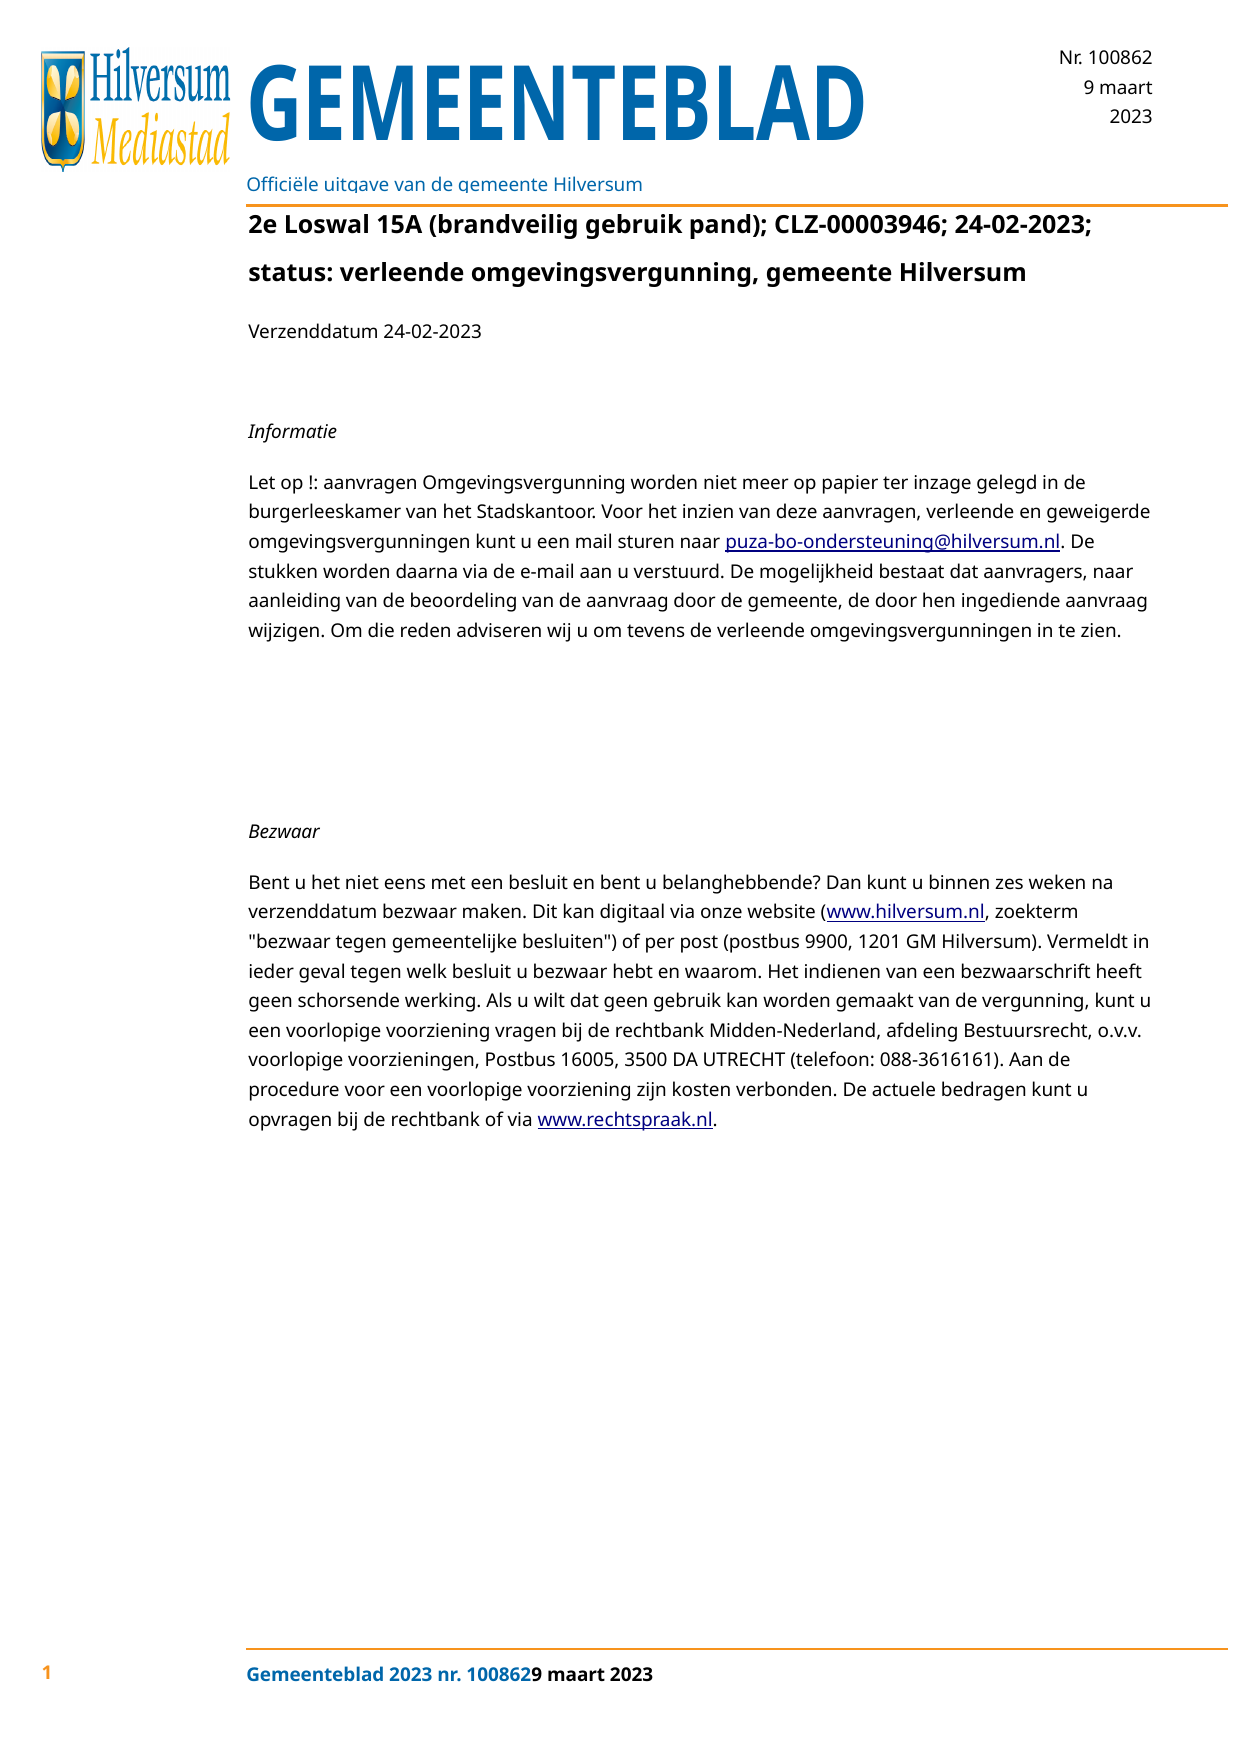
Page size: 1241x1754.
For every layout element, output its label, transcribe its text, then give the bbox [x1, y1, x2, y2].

text Bent u het niet eens met een besluit en bent u belanghebbende? Dan kunt u binnen zes weken na verzenddatum bezwaar maken. Dit kan digitaal via onze website (www.hilversum.nl, zoekterm "bezwaar tegen gemeentelijke besluiten") of per post (postbus 9900, 1201 GM Hilversum). Vermeldt in ieder geval tegen welk besluit u bezwaar hebt en waarom. Het indienen van een bezwaarschrift heeft geen schorsende werking. Als u wilt dat geen gebruik kan worden gemaakt van de vergunning, kunt u een voorlopige voorziening vragen bij de rechtbank Midden-Nederland, afdeling Bestuursrecht, o.v.v. voorlopige voorzieningen, Postbus 16005, 3500 DA UTRECHT (telefoon: 088-3616161). Aan de procedure voor een voorlopige voorziening zijn kosten verbonden. De actuele bedragen kunt u opvragen bij de rechtbank of via www.rechtspraak.nl. [248, 869, 1152, 1132]
text Let op !: aanvragen Omgevingsvergunning worden niet meer op papier ter inzage gelegd in de burgerleeskamer van het Stadskantoor. Voor het inzien van deze aanvragen, verleende en geweigerde omgevingsvergunningen kunt u een mail sturen naar puza-bo-ondersteuning@hilversum.nl. De stukken worden daarna via de e-mail aan u verstuurd. De mogelijkheid bestaat dat aanvragers, naar aanleiding van de beoordeling van de aanvraag door de gemeente, de door hen ingediende aanvraag wijzigen. Om die reden adviseren wij u om tevens de verleende omgevingsvergunningen in te zien. [248, 469, 1152, 643]
text Informatie [248, 419, 1152, 444]
text 2e Loswal 15A (brandveilig gebruik pand); CLZ-00003946; 24-02-2023; status: verleende omgevingsvergunning, gemeente Hilversum [248, 207, 1152, 288]
text Bezwaar [248, 819, 1152, 844]
text Verzenddatum 24-02-2023 [248, 318, 1152, 344]
picture [41, 47, 231, 172]
